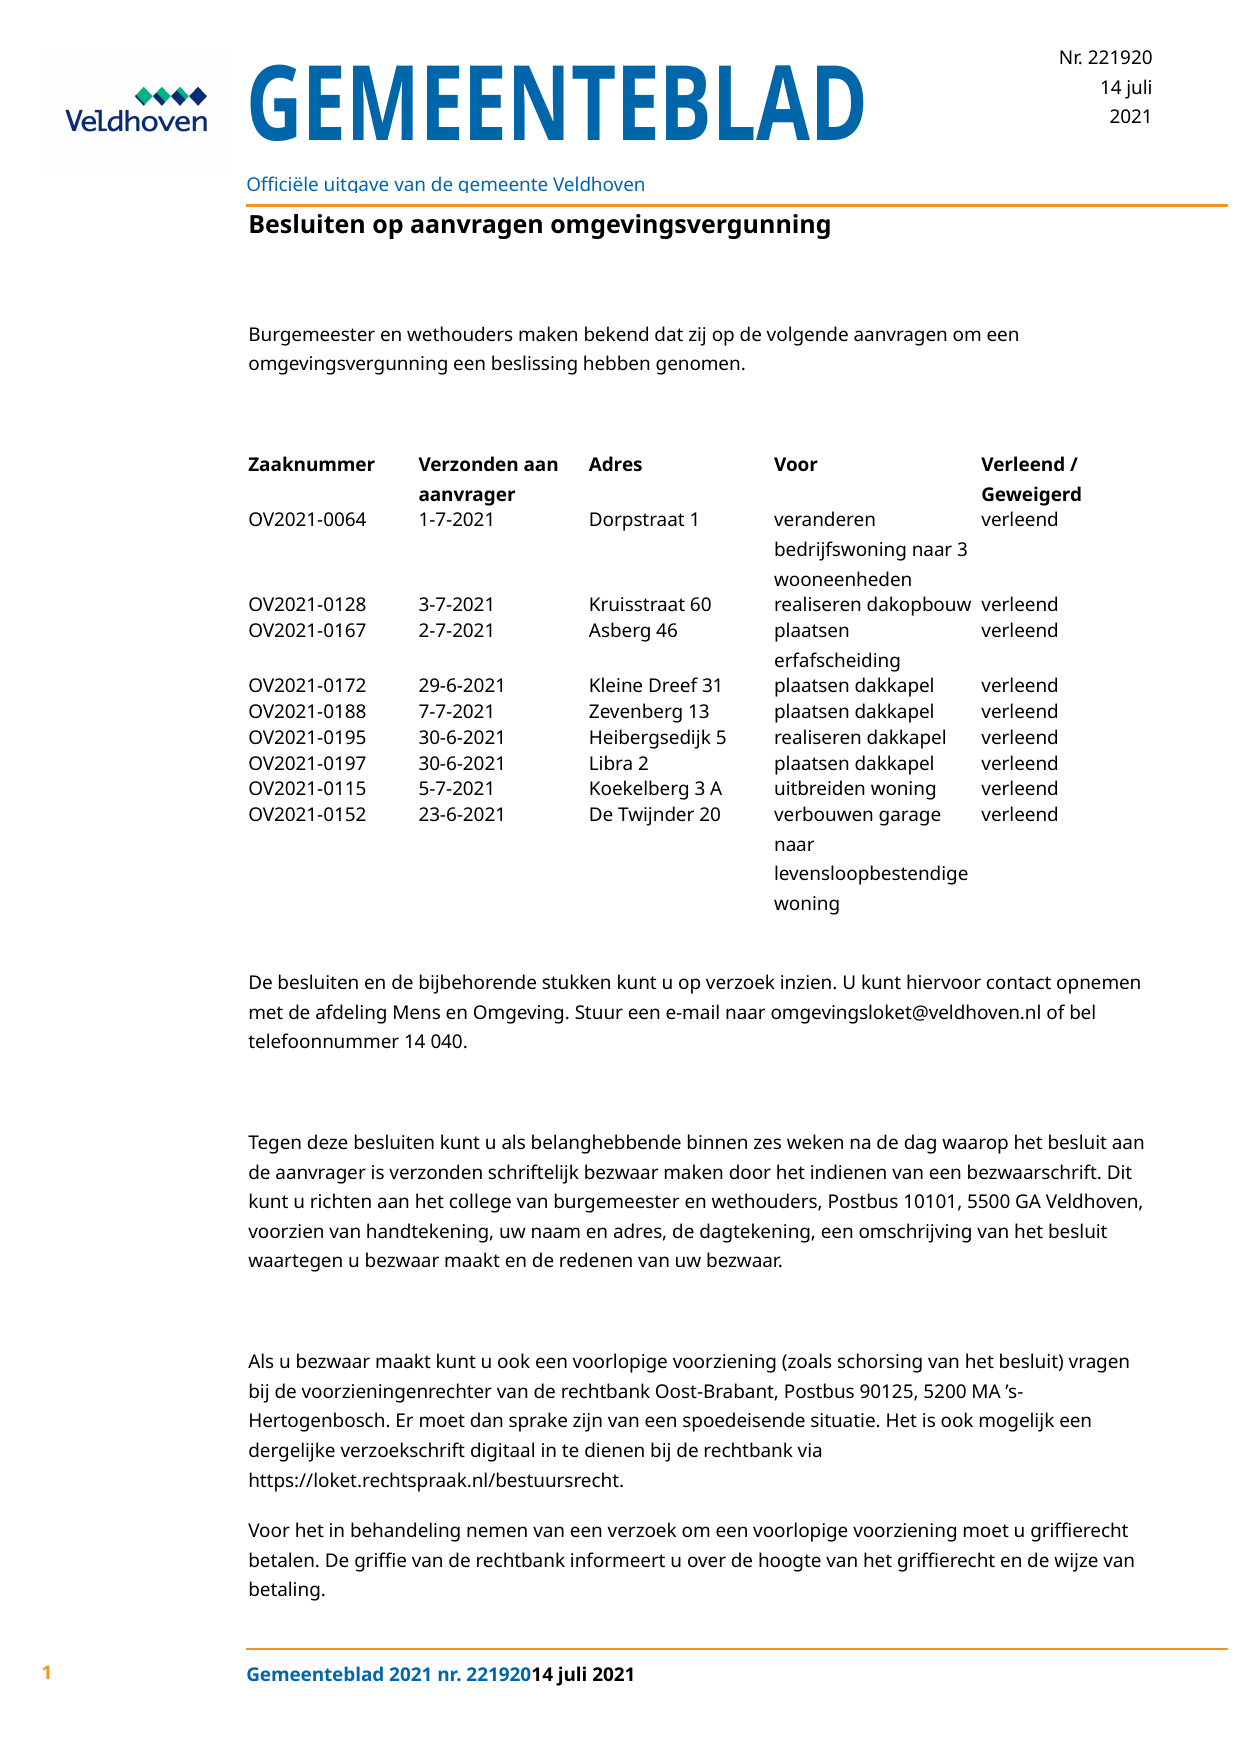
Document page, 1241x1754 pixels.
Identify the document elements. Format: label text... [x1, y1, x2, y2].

table_cell Zevenberg 13 [589, 698, 774, 724]
table_cell Kleine Dreef 31 [589, 673, 774, 698]
table_cell verleend [981, 591, 1152, 617]
table_cell realiseren dakopbouw [774, 591, 981, 617]
text Tegen deze besluiten kunt u als belanghebbende binnen zes weken na de dag waarop het besluit aan de aanvrager is verzonden schriftelijk bezwaar maken door het indienen van een bezwaarschrift. Dit kunt u richten aan het college van burgemeester en wethouders, Postbus 10101, 5500 GA Veldhoven, voorzien van handtekening, uw naam en adres, de dagtekening, een omschrijving van het besluit waartegen u bezwaar maakt en de redenen van uw bezwaar. [248, 1129, 1152, 1273]
table_cell 30-6-2021 [418, 750, 589, 775]
table_cell 7-7-2021 [418, 698, 589, 724]
table_cell plaatsen dakkapel [774, 673, 981, 698]
table_header Verzonden aan aanvrager [418, 451, 589, 507]
table_cell Koekelberg 3 A [589, 775, 774, 801]
table_cell Heibergsedijk 5 [589, 724, 774, 750]
text Besluiten op aanvragen omgevingsvergunning [248, 207, 1152, 241]
text De besluiten en de bijbehorende stukken kunt u op verzoek inzien. U kunt hiervoor contact opnemen met de afdeling Mens en Omgeving. Stuur een e-mail naar omgevingsloket@veldhoven.nl of bel telefoonnummer 14 040. [248, 969, 1152, 1054]
table_cell 29-6-2021 [418, 673, 589, 698]
table_cell OV2021-0172 [248, 673, 418, 698]
table_cell 30-6-2021 [418, 724, 589, 750]
text Voor het in behandeling nemen van een verzoek om een voorlopige voorziening moet u griffierecht betalen. De griffie van de rechtbank informeert u over de hoogte van het griffierecht en de wijze van betaling. [248, 1517, 1152, 1602]
table_cell Dorpstraat 1 [589, 507, 774, 591]
text Burgemeester en wethouders maken bekend dat zij op de volgende aanvragen om een omgevingsvergunning een beslissing hebben genomen. [248, 321, 1152, 376]
table_cell verleend [981, 750, 1152, 775]
table_cell OV2021-0188 [248, 698, 418, 724]
table_cell verleend [981, 617, 1152, 672]
table_cell 5-7-2021 [418, 775, 589, 801]
table_header Adres [589, 451, 774, 507]
table_cell plaatsen dakkapel [774, 750, 981, 775]
table_cell verbouwen garage naar levensloopbestendige woning [774, 801, 981, 916]
table_cell plaatsen dakkapel [774, 698, 981, 724]
table_cell 23-6-2021 [418, 801, 589, 916]
table_cell veranderen bedrijfswoning naar 3 wooneenheden [774, 507, 981, 591]
table_cell OV2021-0197 [248, 750, 418, 775]
table_cell 1-7-2021 [418, 507, 589, 591]
table_cell Asberg 46 [589, 617, 774, 672]
table_cell realiseren dakkapel [774, 724, 981, 750]
table_cell OV2021-0167 [248, 617, 418, 672]
table_cell OV2021-0195 [248, 724, 418, 750]
table_header Verleend / Geweigerd [981, 451, 1152, 507]
table_cell OV2021-0064 [248, 507, 418, 591]
table_cell verleend [981, 698, 1152, 724]
table_cell OV2021-0128 [248, 591, 418, 617]
table_header Voor [774, 451, 981, 507]
table_cell plaatsen erfafscheiding [774, 617, 981, 672]
table_cell uitbreiden woning [774, 775, 981, 801]
table_header Zaaknummer [248, 451, 418, 507]
table_cell verleend [981, 801, 1152, 916]
table_cell Libra 2 [589, 750, 774, 775]
table_cell Kruisstraat 60 [589, 591, 774, 617]
table_cell 3-7-2021 [418, 591, 589, 617]
table_cell verleend [981, 724, 1152, 750]
text Als u bezwaar maakt kunt u ook een voorlopige voorziening (zoals schorsing van het besluit) vragen bij de voorzieningenrechter van de rechtbank Oost-Brabant, Postbus 90125, 5200 MA ’s-Hertogenbosch. Er moet dan sprake zijn van een spoedeisende situatie. Het is ook mogelijk een dergelijke verzoekschrift digitaal in te dienen bij de rechtbank via https://loket.rechtspraak.nl/bestuursrecht. [248, 1348, 1152, 1492]
table_cell verleend [981, 775, 1152, 801]
table_cell verleend [981, 673, 1152, 698]
table_cell OV2021-0115 [248, 775, 418, 801]
picture [41, 47, 231, 172]
table_cell 2-7-2021 [418, 617, 589, 672]
table_cell De Twijnder 20 [589, 801, 774, 916]
table_cell OV2021-0152 [248, 801, 418, 916]
table_cell verleend [981, 507, 1152, 591]
